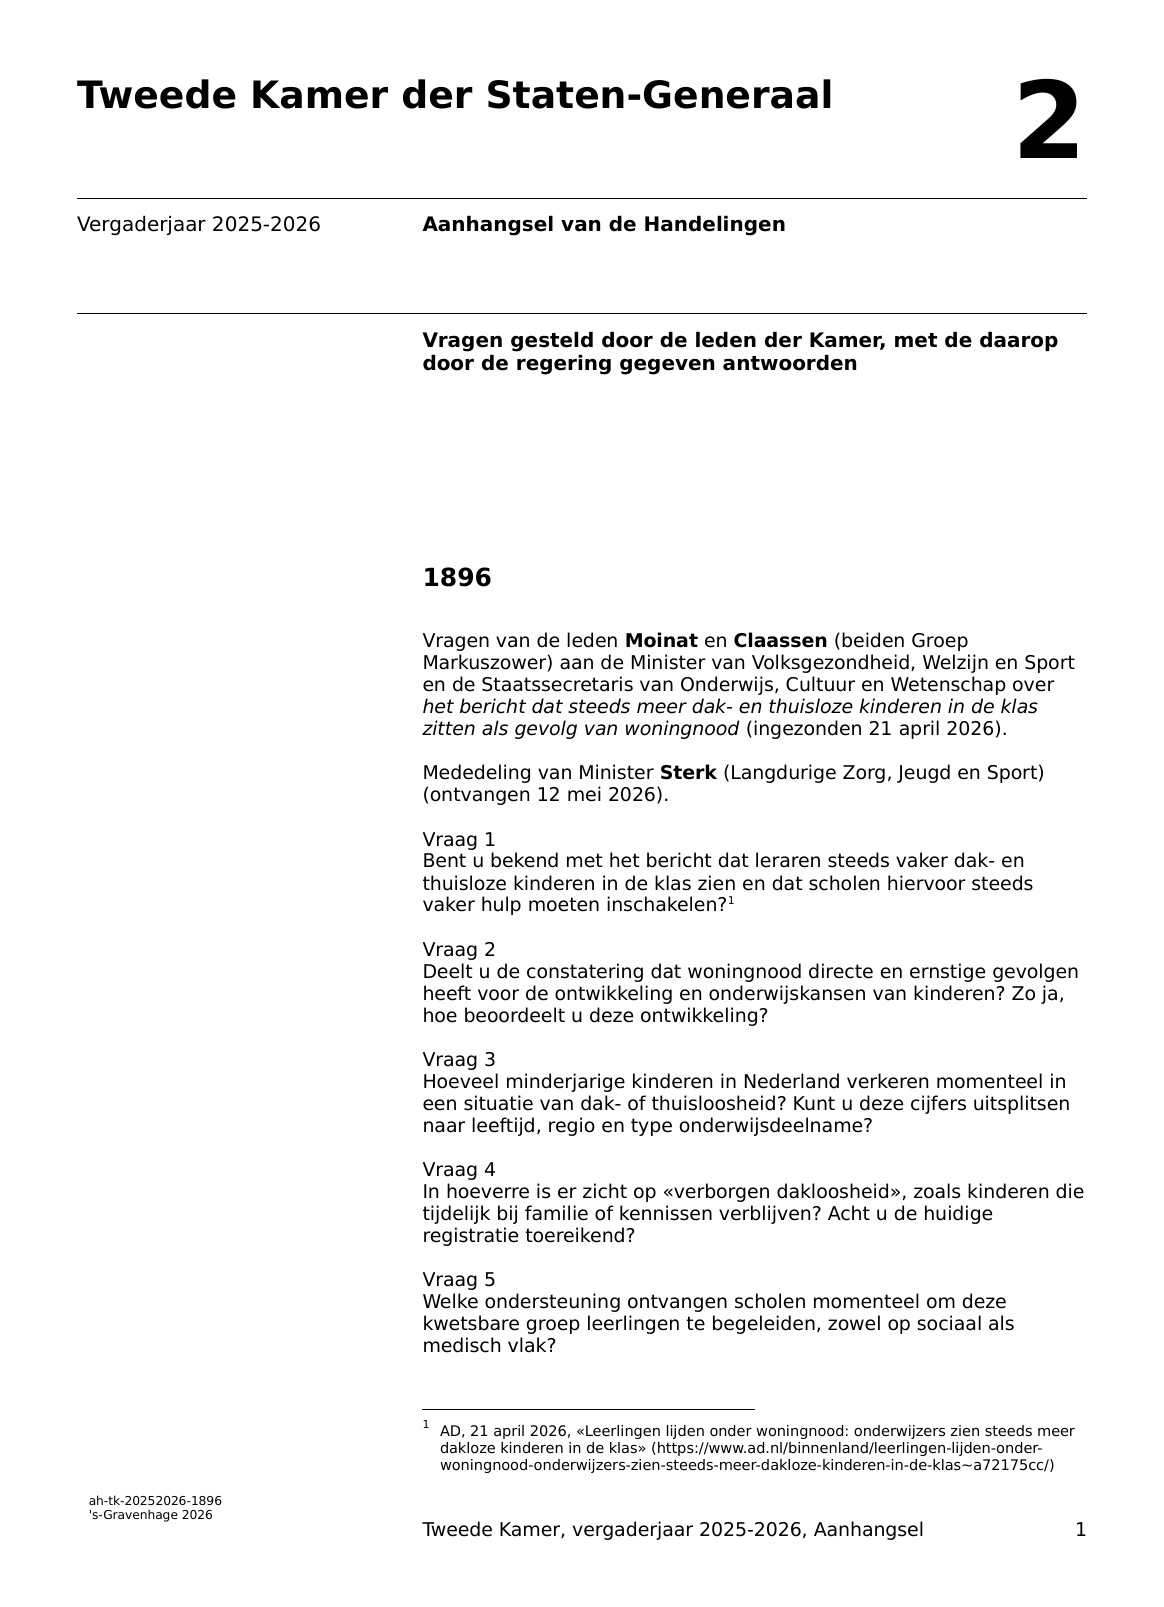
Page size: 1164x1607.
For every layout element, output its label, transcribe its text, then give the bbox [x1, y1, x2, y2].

text Vraag 3 [422, 1049, 1087, 1071]
text Vraag 4 [422, 1159, 1087, 1181]
text AD, 21 april 2026, «Leerlingen lijden onder woningnood: onderwijzers zien steeds meer dakloze kinderen in de klas» (https://www.ad.nl/binnenland/leerlingen-lijden-onder-woningnood-onderwijzers-zien-steeds-meer-dakloze-kinderen-in-de-klas~a72175cc/) [422, 1418, 1087, 1474]
text 1896 [422, 563, 1087, 592]
table_cell Vergaderjaar 2025-2026 [77, 199, 422, 313]
table_cell Aanhangsel van de Handelingen [422, 199, 1087, 313]
text Welke ondersteuning ontvangen scholen momenteel om deze kwetsbare groep leerlingen te begeleiden, zowel op sociaal als medisch vlak? [422, 1291, 1087, 1357]
table_cell [77, 314, 422, 375]
text ah-tk-20252026-1896 [88, 1494, 323, 1508]
text Vraag 2 [422, 938, 1087, 961]
text Vraag 5 [422, 1269, 1087, 1291]
text Hoeveel minderjarige kinderen in Nederland verkeren momenteel in een situatie van dak- of thuisloosheid? Kunt u deze cijfers uitsplitsen naar leeftijd, regio en type onderwijsdeelname? [422, 1071, 1087, 1137]
table_header 2 [886, 59, 1087, 198]
table_cell Vragen gesteld door de leden der Kamer, met de daarop door de regering gegeven antwoorden [422, 314, 1087, 375]
text Bent u bekend met het bericht dat leraren steeds vaker dak- en thuisloze kinderen in de klas zien en dat scholen hiervoor steeds vaker hulp moeten inschakelen? [422, 850, 1087, 916]
text 's-Gravenhage 2026 [88, 1508, 323, 1522]
table_header Tweede Kamer der Staten-Generaal [77, 59, 886, 198]
text Vraag 1 [422, 828, 1087, 850]
text Vragen van de leden Moinat en Claassen (beiden Groep Markuszower) aan de Minister van Volksgezondheid, Welzijn en Sport en de Staatssecretaris van Onderwijs, Cultuur en Wetenschap over het bericht dat steeds meer dak- en thuisloze kinderen in de klas zitten als gevolg van woningnood (ingezonden 21 april 2026). [422, 630, 1087, 740]
text Deelt u de constatering dat woningnood directe en ernstige gevolgen heeft voor de ontwikkeling en onderwijskansen van kinderen? Zo ja, hoe beoordeelt u deze ontwikkeling? [422, 961, 1087, 1026]
text Mededeling van Minister Sterk (Langdurige Zorg, Jeugd en Sport) (ontvangen 12 mei 2026). [422, 762, 1087, 806]
text In hoeverre is er zicht op «verborgen dakloosheid», zoals kinderen die tijdelijk bij familie of kennissen verblijven? Acht u de huidige registratie toereikend? [422, 1181, 1087, 1247]
